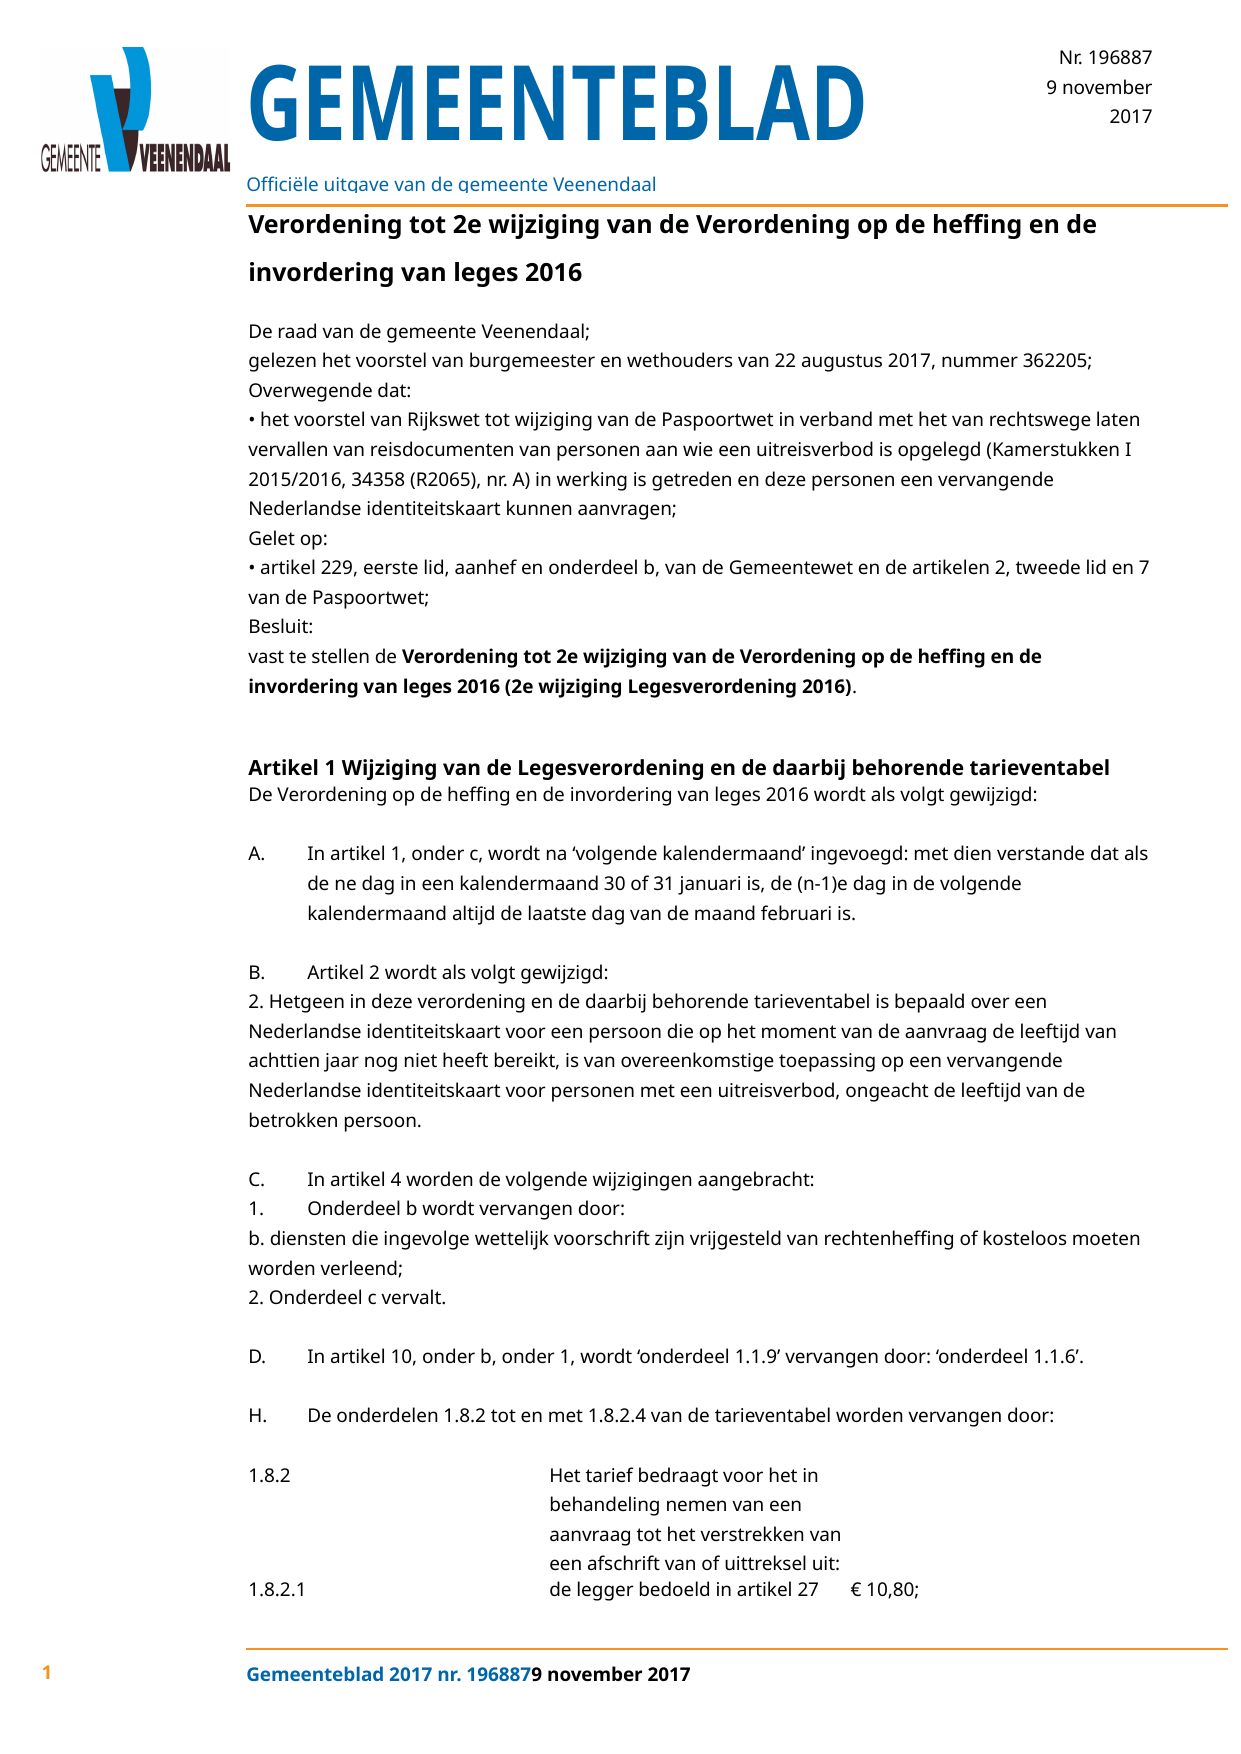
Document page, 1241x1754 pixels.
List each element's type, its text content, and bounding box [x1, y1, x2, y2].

table_header [850, 1462, 1152, 1576]
list In artikel 4 worden de volgende wijzigingen aangebracht: [248, 1166, 1152, 1192]
table_cell 1.8.2.1 [248, 1576, 549, 1602]
picture [123, 47, 231, 172]
text Overwegende dat: [248, 377, 1152, 403]
picture [41, 47, 130, 172]
text Gelet op: [248, 525, 1152, 551]
text • het voorstel van Rijkswet tot wijziging van de Paspoortwet in verband met het van rechtswege laten vervallen van reisdocumenten van personen aan wie een uitreisverbod is opgelegd (Kamerstukken I 2015/2016, 34358 (R2065), nr. A) in werking is getreden en deze personen een vervangende Nederlandse identiteitskaart kunnen aanvragen; [248, 407, 1152, 521]
text 2. Onderdeel c vervalt. [248, 1284, 1152, 1310]
text Verordening tot 2e wijziging van de Verordening op de heffing en de invordering van leges 2016 [248, 207, 1152, 288]
table_header 1.8.2 [248, 1462, 549, 1576]
text Besluit: [248, 614, 1152, 639]
text b. diensten die ingevolge wettelijk voorschrift zijn vrijgesteld van rechtenheffing of kosteloos moeten worden verleend; [248, 1225, 1152, 1280]
list Onderdeel b wordt vervangen door: [248, 1196, 1152, 1221]
text De raad van de gemeente Veenendaal; [248, 318, 1152, 344]
list De onderdelen 1.8.2 tot en met 1.8.2.4 van de tarieventabel worden vervangen door: [248, 1403, 1152, 1428]
table_cell € 10,80; [850, 1576, 1152, 1602]
text • artikel 229, eerste lid, aanhef en onderdeel b, van de Gemeentewet en de artikelen 2, tweede lid en 7 van de Paspoortwet; [248, 554, 1152, 610]
text 2. Hetgeen in deze verordening en de daarbij behorende tarieventabel is bepaald over een Nederlandse identiteitskaart voor een persoon die op het moment van de aanvraag de leeftijd van achttien jaar nog niet heeft bereikt, is van overeenkomstige toepassing op een vervangende Nederlandse identiteitskaart voor personen met een uitreisverbod, ongeacht de leeftijd van de betrokken persoon. [248, 988, 1152, 1132]
list Artikel 2 wordt als volgt gewijzigd: [248, 959, 1152, 984]
table_cell de legger bedoeld in artikel 27 [549, 1576, 850, 1602]
text vast te stellen de Verordening tot 2e wijziging van de Verordening op de heffing en de invordering van leges 2016 (2e wijziging Legesverordening 2016). [248, 643, 1152, 699]
table_header Het tarief bedraagt voor het in behandeling nemen van een aanvraag tot het verstrekken van een afschrift van of uittreksel uit: [549, 1462, 850, 1576]
text De Verordening op de heffing en de invordering van leges 2016 wordt als volgt gewijzigd: [248, 781, 1152, 807]
list In artikel 1, onder c, wordt na ‘volgende kalendermaand’ ingevoegd: met dien verstande dat als de ne dag in een kalendermaand 30 of 31 januari is, de (n-1)e dag in de volgende kalendermaand altijd de laatste dag van de maand februari is. [248, 841, 1152, 925]
text gelezen het voorstel van burgemeester en wethouders van 22 augustus 2017, nummer 362205; [248, 347, 1152, 373]
text Artikel 1 Wijziging van de Legesverordening en de daarbij behorende tarieventabel [248, 753, 1152, 781]
list In artikel 10, onder b, onder 1, wordt ‘onderdeel 1.1.9’ vervangen door: ‘onderdeel 1.1.6’. [248, 1343, 1152, 1369]
